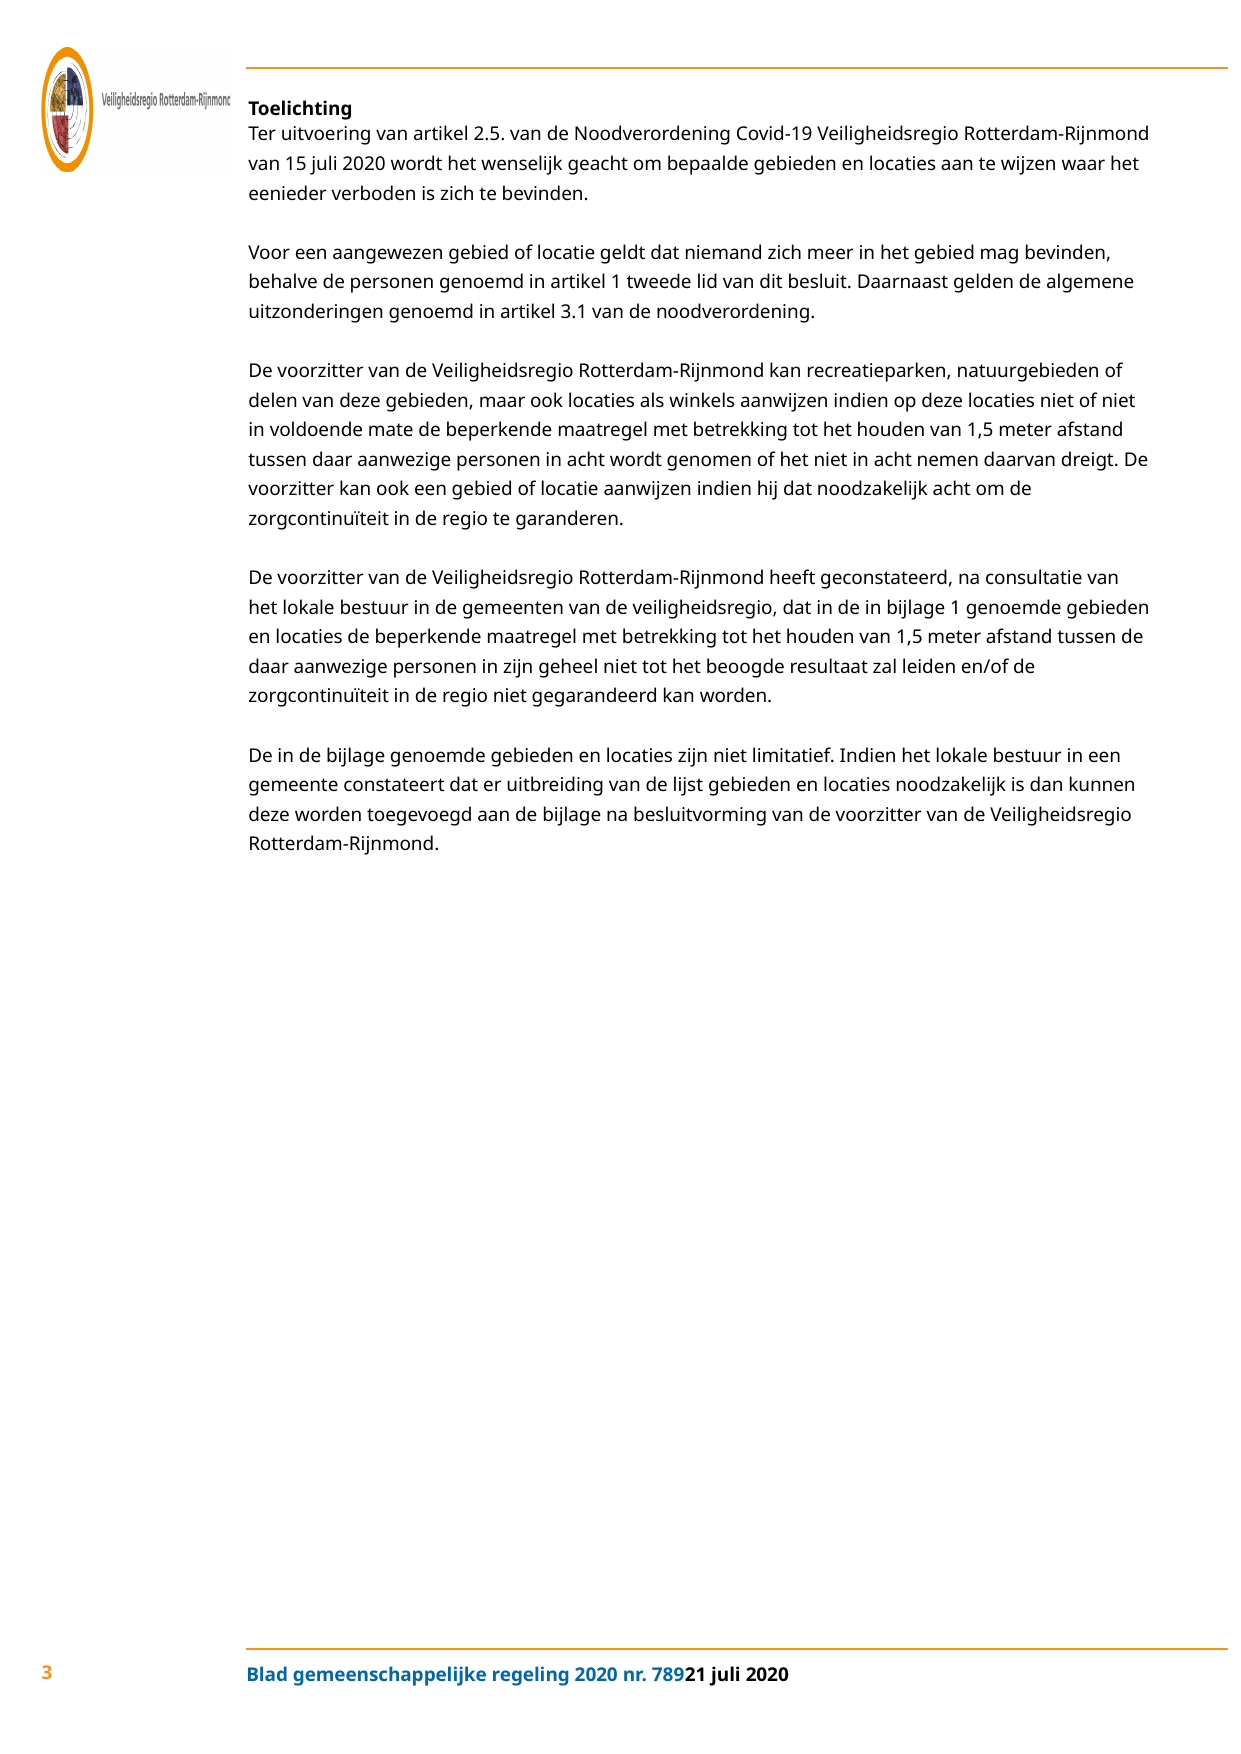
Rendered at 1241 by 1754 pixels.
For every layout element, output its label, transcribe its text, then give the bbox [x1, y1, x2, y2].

text De voorzitter van de Veiligheidsregio Rotterdam-Rijnmond heeft geconstateerd, na consultatie van het lokale bestuur in de gemeenten van de veiligheidsregio, dat in de in bijlage 1 genoemde gebieden en locaties de beperkende maatregel met betrekking tot het houden van 1,5 meter afstand tussen de daar aanwezige personen in zijn geheel niet tot het beoogde resultaat zal leiden en/of de zorgcontinuïteit in de regio niet gegarandeerd kan worden. [248, 564, 1152, 708]
text De in de bijlage genoemde gebieden en locaties zijn niet limitatief. Indien het lokale bestuur in een gemeente constateert dat er uitbreiding van de lijst gebieden en locaties noodzakelijk is dan kunnen deze worden toegevoegd aan de bijlage na besluitvorming van de voorzitter van de Veiligheidsregio Rotterdam-Rijnmond. [248, 742, 1152, 856]
picture [41, 47, 231, 172]
text De voorzitter van de Veiligheidsregio Rotterdam-Rijnmond kan recreatieparken, natuurgebieden of delen van deze gebieden, maar ook locaties als winkels aanwijzen indien op deze locaties niet of niet in voldoende mate de beperkende maatregel met betrekking tot het houden van 1,5 meter afstand tussen daar aanwezige personen in acht wordt genomen of het niet in acht nemen daarvan dreigt. De voorzitter kan ook een gebied of locatie aanwijzen indien hij dat noodzakelijk acht om de zorgcontinuïteit in de regio te garanderen. [248, 357, 1152, 531]
text Voor een aangewezen gebied of locatie geldt dat niemand zich meer in het gebied mag bevinden, behalve de personen genoemd in artikel 1 tweede lid van dit besluit. Daarnaast gelden de algemene uitzonderingen genoemd in artikel 3.1 van de noodverordening. [248, 239, 1152, 324]
text Ter uitvoering van artikel 2.5. van de Noodverordening Covid-19 Veiligheidsregio Rotterdam-Rijnmond van 15 juli 2020 wordt het wenselijk geacht om bepaalde gebieden en locaties aan te wijzen waar het eenieder verboden is zich te bevinden. [248, 121, 1152, 206]
text Toelichting [248, 95, 1152, 121]
